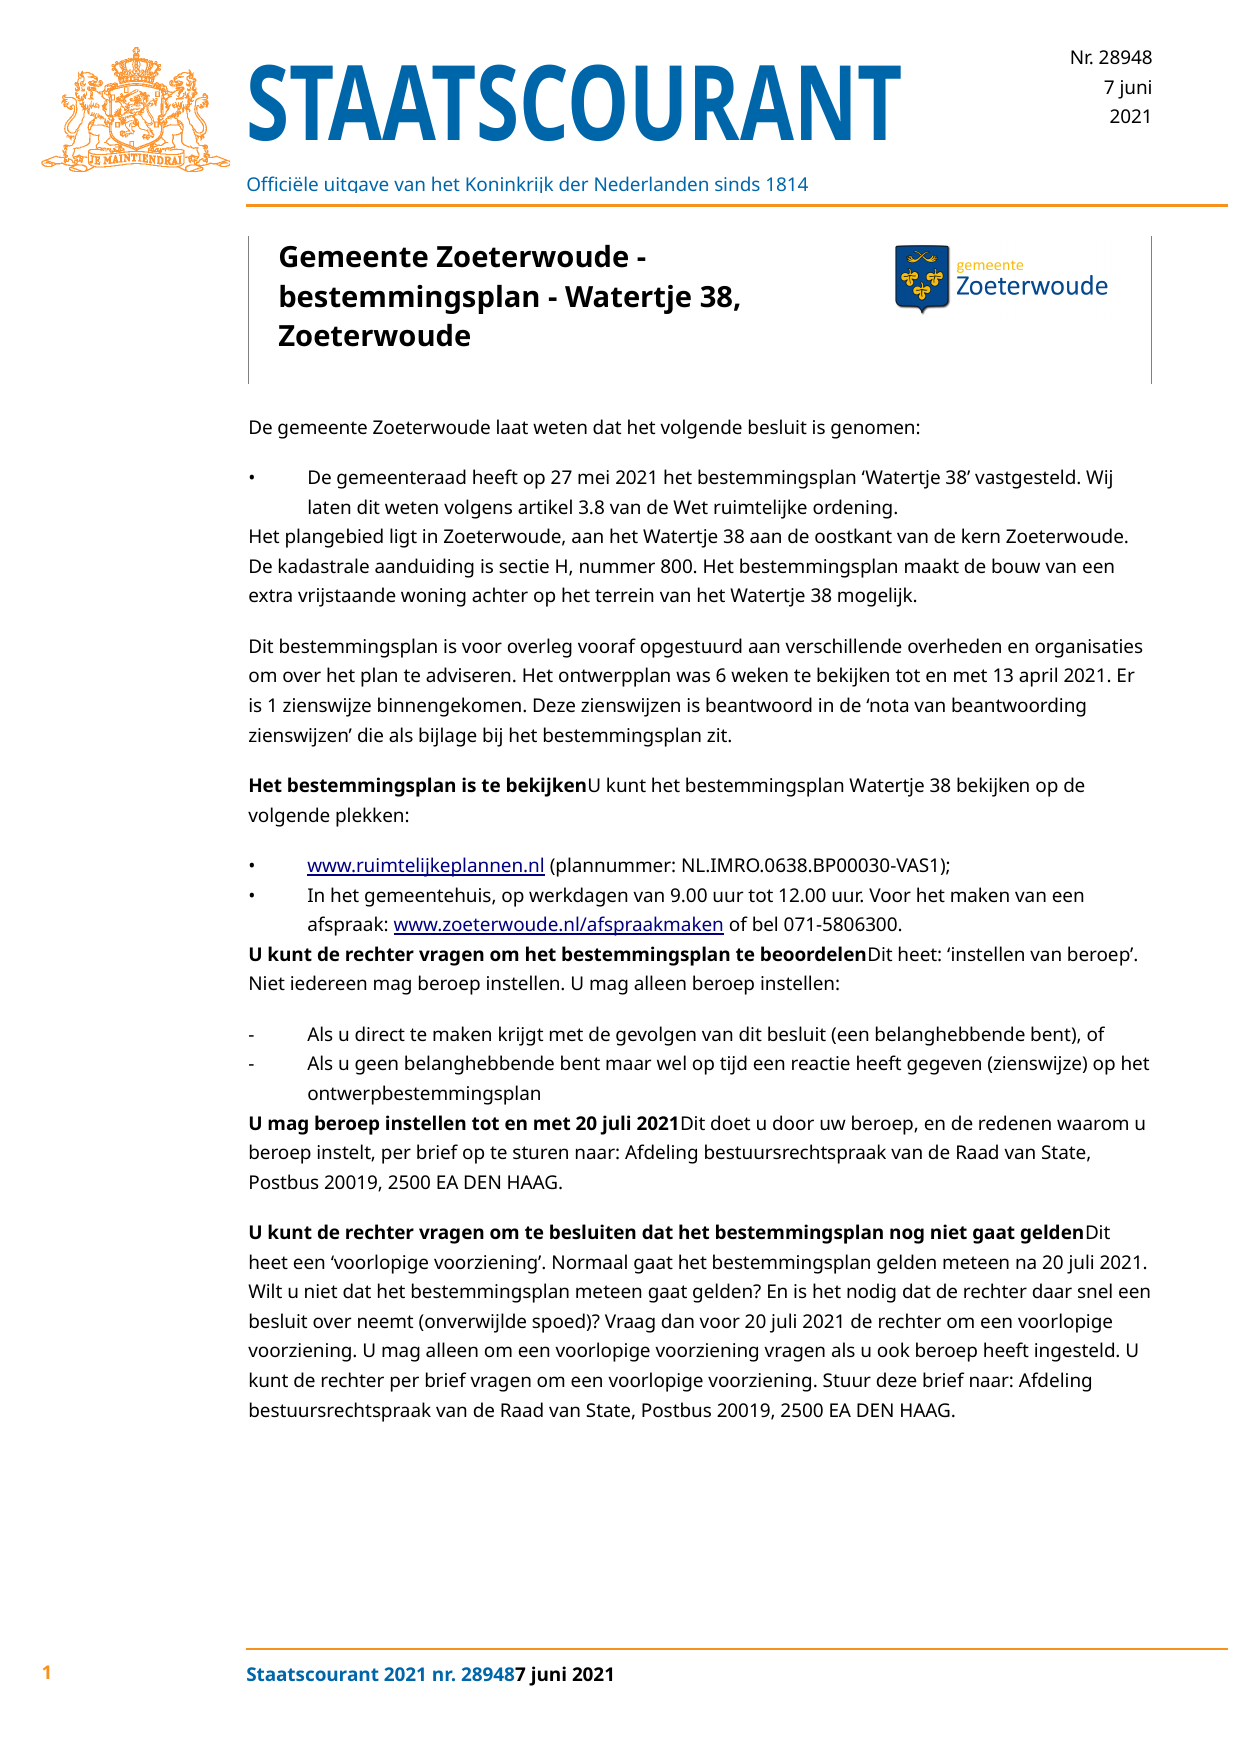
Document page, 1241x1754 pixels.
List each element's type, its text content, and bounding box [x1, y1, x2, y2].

table_header [850, 236, 1151, 384]
list Als u geen belanghebbende bent maar wel op tijd een reactie heeft gegeven (zienswijze) op het ontwerpbestemmingsplan [248, 1051, 1152, 1106]
table_header Gemeente Zoeterwoude - bestemmingsplan - Watertje 38, Zoeterwoude [249, 236, 850, 384]
text Het plangebied ligt in Zoeterwoude, aan het Watertje 38 aan de oostkant van de kern Zoeterwoude. De kadastrale aanduiding is sectie H, nummer 800. Het bestemmingsplan maakt de bouw van een extra vrijstaande woning achter op het terrein van het Watertje 38 mogelijk. [248, 523, 1152, 608]
picture [882, 236, 1119, 321]
picture [41, 47, 231, 172]
text De gemeente Zoeterwoude laat weten dat het volgende besluit is genomen: [248, 414, 1152, 440]
list Als u direct te maken krijgt met de gevolgen van dit besluit (een belanghebbende bent), of [248, 1021, 1152, 1047]
text U kunt de rechter vragen om te besluiten dat het bestemmingsplan nog niet gaat geldenDit heet een ‘voorlopige voorziening’. Normaal gaat het bestemmingsplan gelden meteen na 20 juli 2021. Wilt u niet dat het bestemmingsplan meteen gaat gelden? En is het nodig dat de rechter daar snel een besluit over neemt (onverwijlde spoed)? Vraag dan voor 20 juli 2021 de rechter om een voorlopige voorziening. U mag alleen om een voorlopige voorziening vragen als u ook beroep heeft ingesteld. U kunt de rechter per brief vragen om een voorlopige voorziening. Stuur deze brief naar: Afdeling bestuursrechtspraak van de Raad van State, Postbus 20019, 2500 EA DEN HAAG. [248, 1219, 1152, 1423]
text Het bestemmingsplan is te bekijkenU kunt het bestemmingsplan Watertje 38 bekijken op de volgende plekken: [248, 772, 1152, 828]
list De gemeenteraad heeft op 27 mei 2021 het bestemmingsplan ‘Watertje 38’ vastgesteld. Wij laten dit weten volgens artikel 3.8 van de Wet ruimtelijke ordening. [248, 464, 1152, 520]
list www.ruimtelijkeplannen.nl (plannummer: NL.IMRO.0638.BP00030-VAS1); [248, 852, 1152, 878]
text Dit bestemmingsplan is voor overleg vooraf opgestuurd aan verschillende overheden en organisaties om over het plan te adviseren. Het ontwerpplan was 6 weken te bekijken tot en met 13 april 2021. Er is 1 zienswijze binnengekomen. Deze zienswijzen is beantwoord in de ‘nota van beantwoording zienswijzen’ die als bijlage bij het bestemmingsplan zit. [248, 633, 1152, 748]
text U mag beroep instellen tot en met 20 juli 2021Dit doet u door uw beroep, en de redenen waarom u beroep instelt, per brief op te sturen naar: Afdeling bestuursrechtspraak van de Raad van State, Postbus 20019, 2500 EA DEN HAAG. [248, 1110, 1152, 1195]
text U kunt de rechter vragen om het bestemmingsplan te beoordelenDit heet: ‘instellen van beroep’. Niet iedereen mag beroep instellen. U mag alleen beroep instellen: [248, 941, 1152, 996]
list In het gemeentehuis, op werkdagen van 9.00 uur tot 12.00 uur. Voor het maken van een afspraak: www.zoeterwoude.nl/afspraakmaken of bel 071-5806300. [248, 882, 1152, 937]
